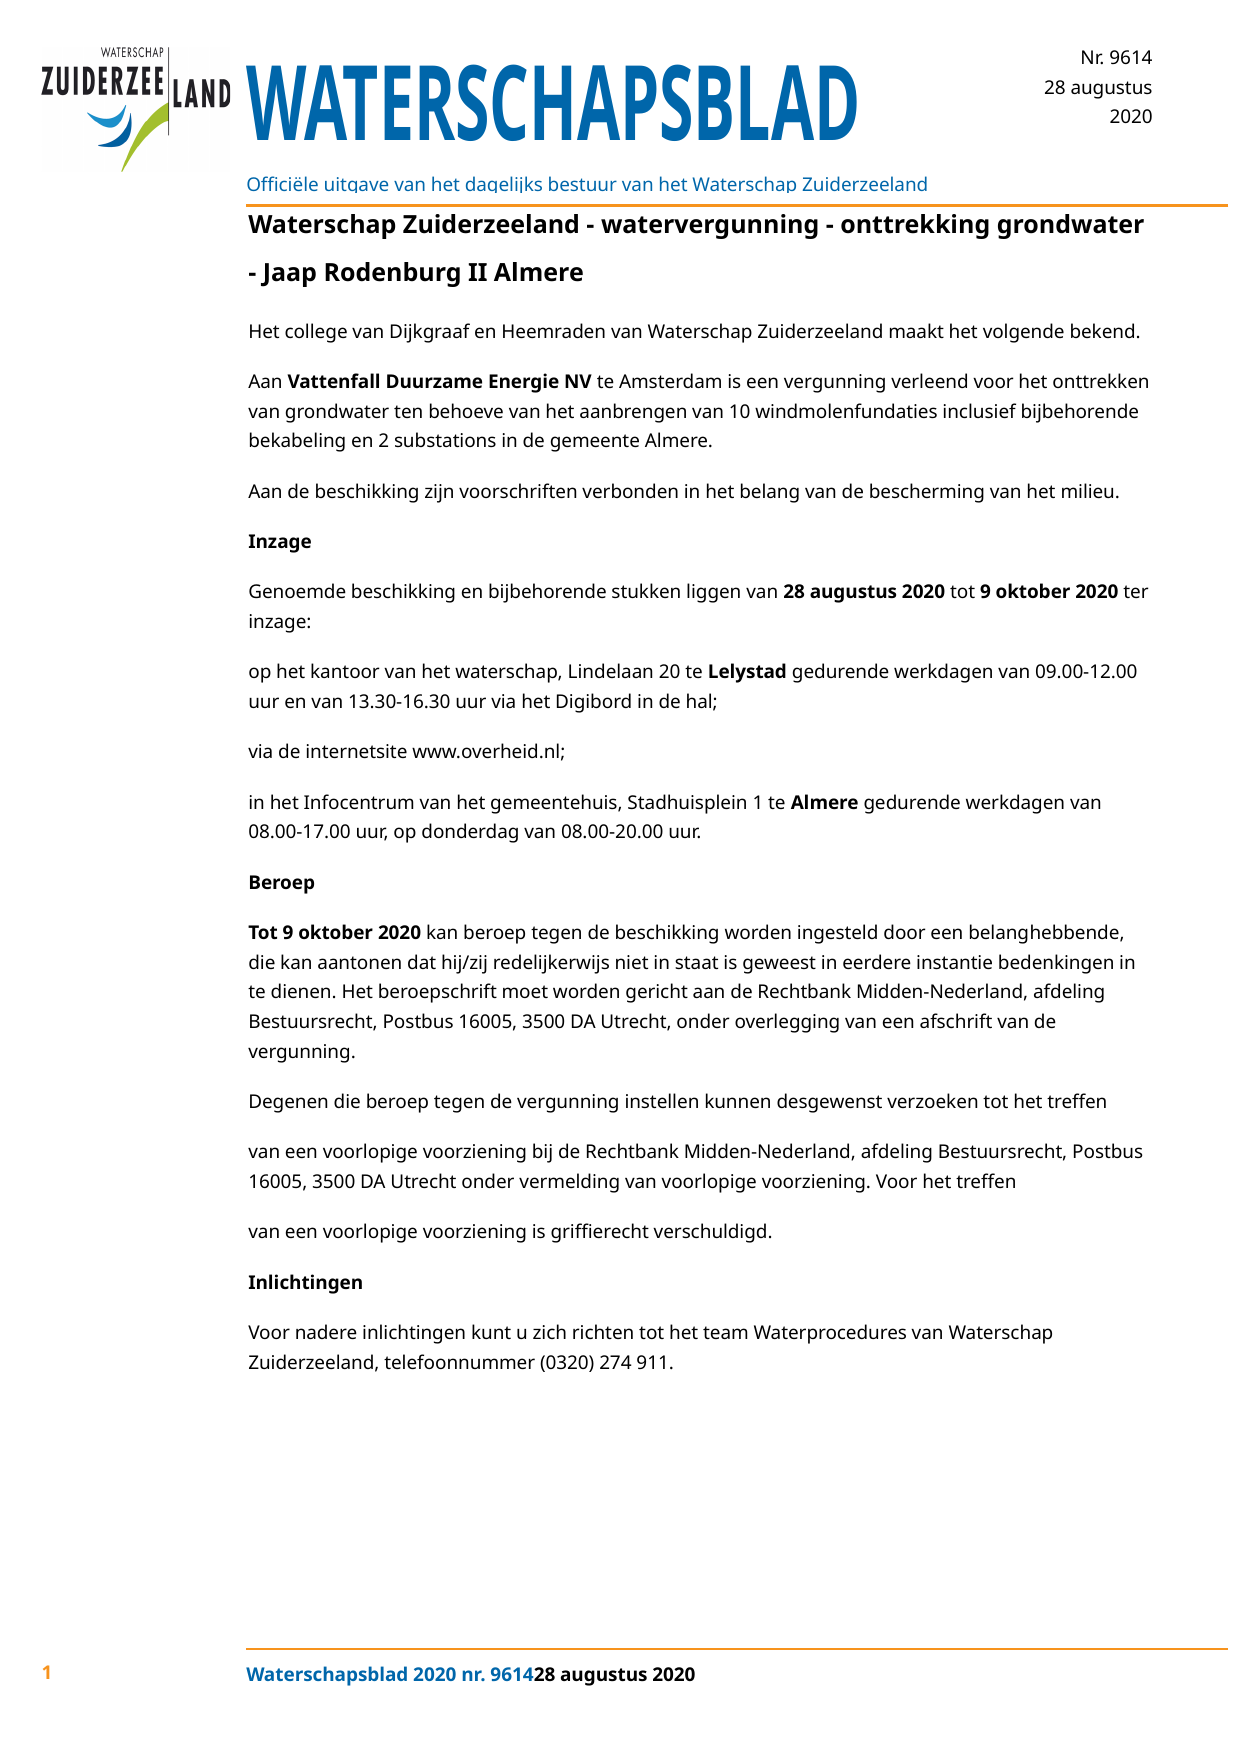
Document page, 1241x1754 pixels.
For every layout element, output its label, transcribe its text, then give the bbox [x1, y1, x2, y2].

text via de internetsite www.overheid.nl; [248, 739, 1152, 764]
text in het Infocentrum van het gemeentehuis, Stadhuisplein 1 te Almere gedurende werkdagen van 08.00-17.00 uur, op donderdag van 08.00-20.00 uur. [248, 789, 1152, 844]
text Inzage [248, 528, 1152, 554]
text Aan de beschikking zijn voorschriften verbonden in het belang van de bescherming van het milieu. [248, 478, 1152, 504]
text Genoemde beschikking en bijbehorende stukken liggen van 28 augustus 2020 tot 9 oktober 2020 ter inzage: [248, 579, 1152, 634]
text Beroep [248, 869, 1152, 895]
text op het kantoor van het waterschap, Lindelaan 20 te Lelystad gedurende werkdagen van 09.00-12.00 uur en van 13.30-16.30 uur via het Digibord in de hal; [248, 659, 1152, 714]
text Waterschap Zuiderzeeland - watervergunning - onttrekking grondwater - Jaap Rodenburg II Almere [248, 207, 1152, 288]
text van een voorlopige voorziening is griffierecht verschuldigd. [248, 1219, 1152, 1244]
text Het college van Dijkgraaf en Heemraden van Waterschap Zuiderzeeland maakt het volgende bekend. [248, 318, 1152, 344]
text Tot 9 oktober 2020 kan beroep tegen de beschikking worden ingesteld door een belang­hebbende, die kan aantonen dat hij/zij redelijkerwijs niet in staat is geweest in eerdere instantie bedenkingen in te dienen. Het beroepschrift moet worden gericht aan de Rechtbank Midden-Nederland, afdeling Bestuursrecht, Postbus 16005, 3500 DA Utrecht, onder overlegging van een afschrift van de vergunning. [248, 919, 1152, 1064]
text Voor nadere inlichtingen kunt u zich richten tot het team Waterprocedures van Waterschap Zuiderzeeland, telefoonnummer (0320) 274 911. [248, 1319, 1152, 1375]
text van een voorlopige voorziening bij de Rechtbank Midden-Nederland, afdeling Bestuursrecht, Postbus 16005, 3500 DA Utrecht onder vermelding van voorlopige voorziening. Voor het treffen [248, 1139, 1152, 1194]
text Inlichtingen [248, 1269, 1152, 1295]
picture [41, 47, 231, 172]
text Degenen die beroep tegen de vergunning instellen kunnen desgewenst verzoeken tot het treffen [248, 1088, 1152, 1114]
text Aan Vattenfall Duurzame Energie NV te Amsterdam is een vergunning verleend voor het onttrekken van grond­water ten behoeve van het aanbrengen van 10 windmolenfundaties inclusief bijbehorende bekabeling en 2 substations in de gemeente Almere. [248, 368, 1152, 453]
